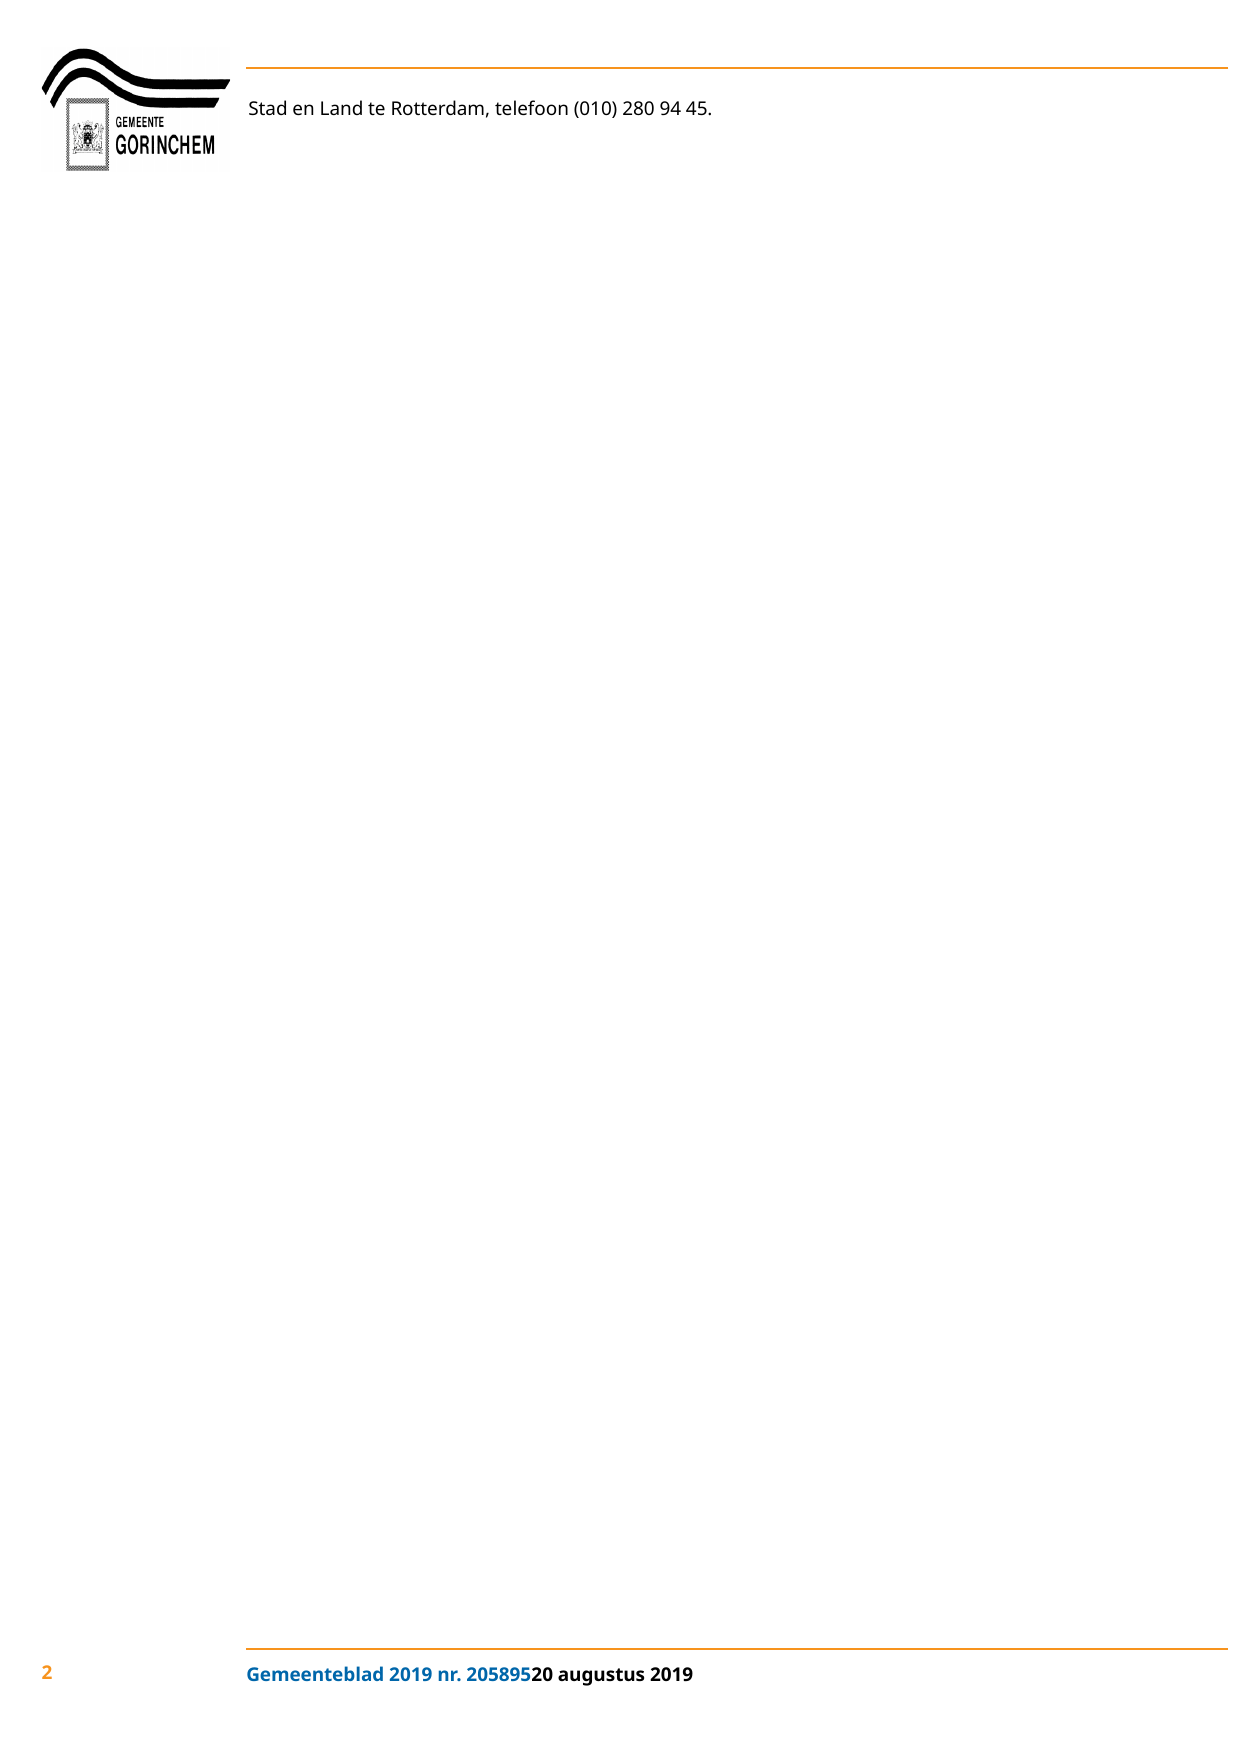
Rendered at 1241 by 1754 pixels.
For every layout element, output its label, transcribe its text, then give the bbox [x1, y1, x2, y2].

picture [41, 47, 231, 172]
text Stad en Land te Rotterdam, telefoon (010) 280 94 45. [248, 95, 1152, 121]
